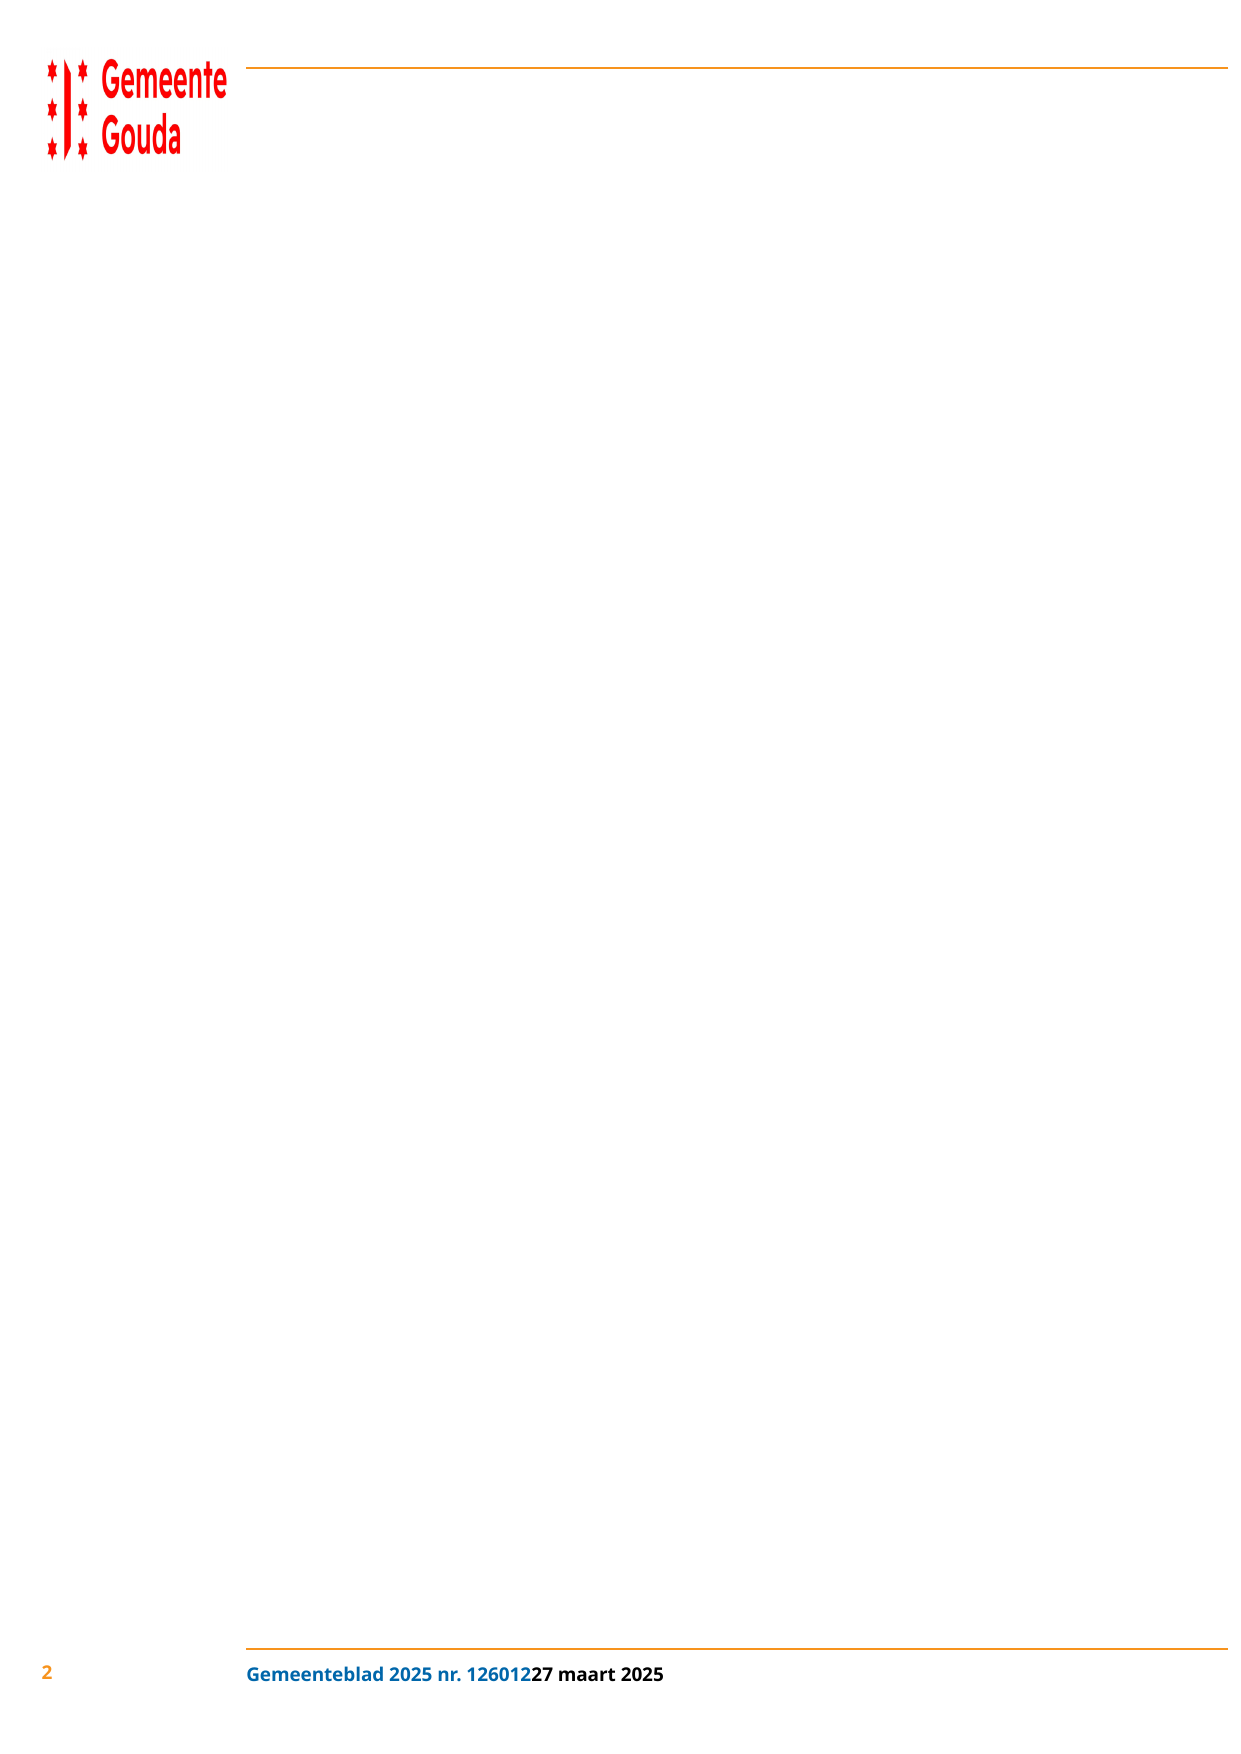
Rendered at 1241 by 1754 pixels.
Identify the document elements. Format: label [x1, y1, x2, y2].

picture [41, 47, 231, 172]
